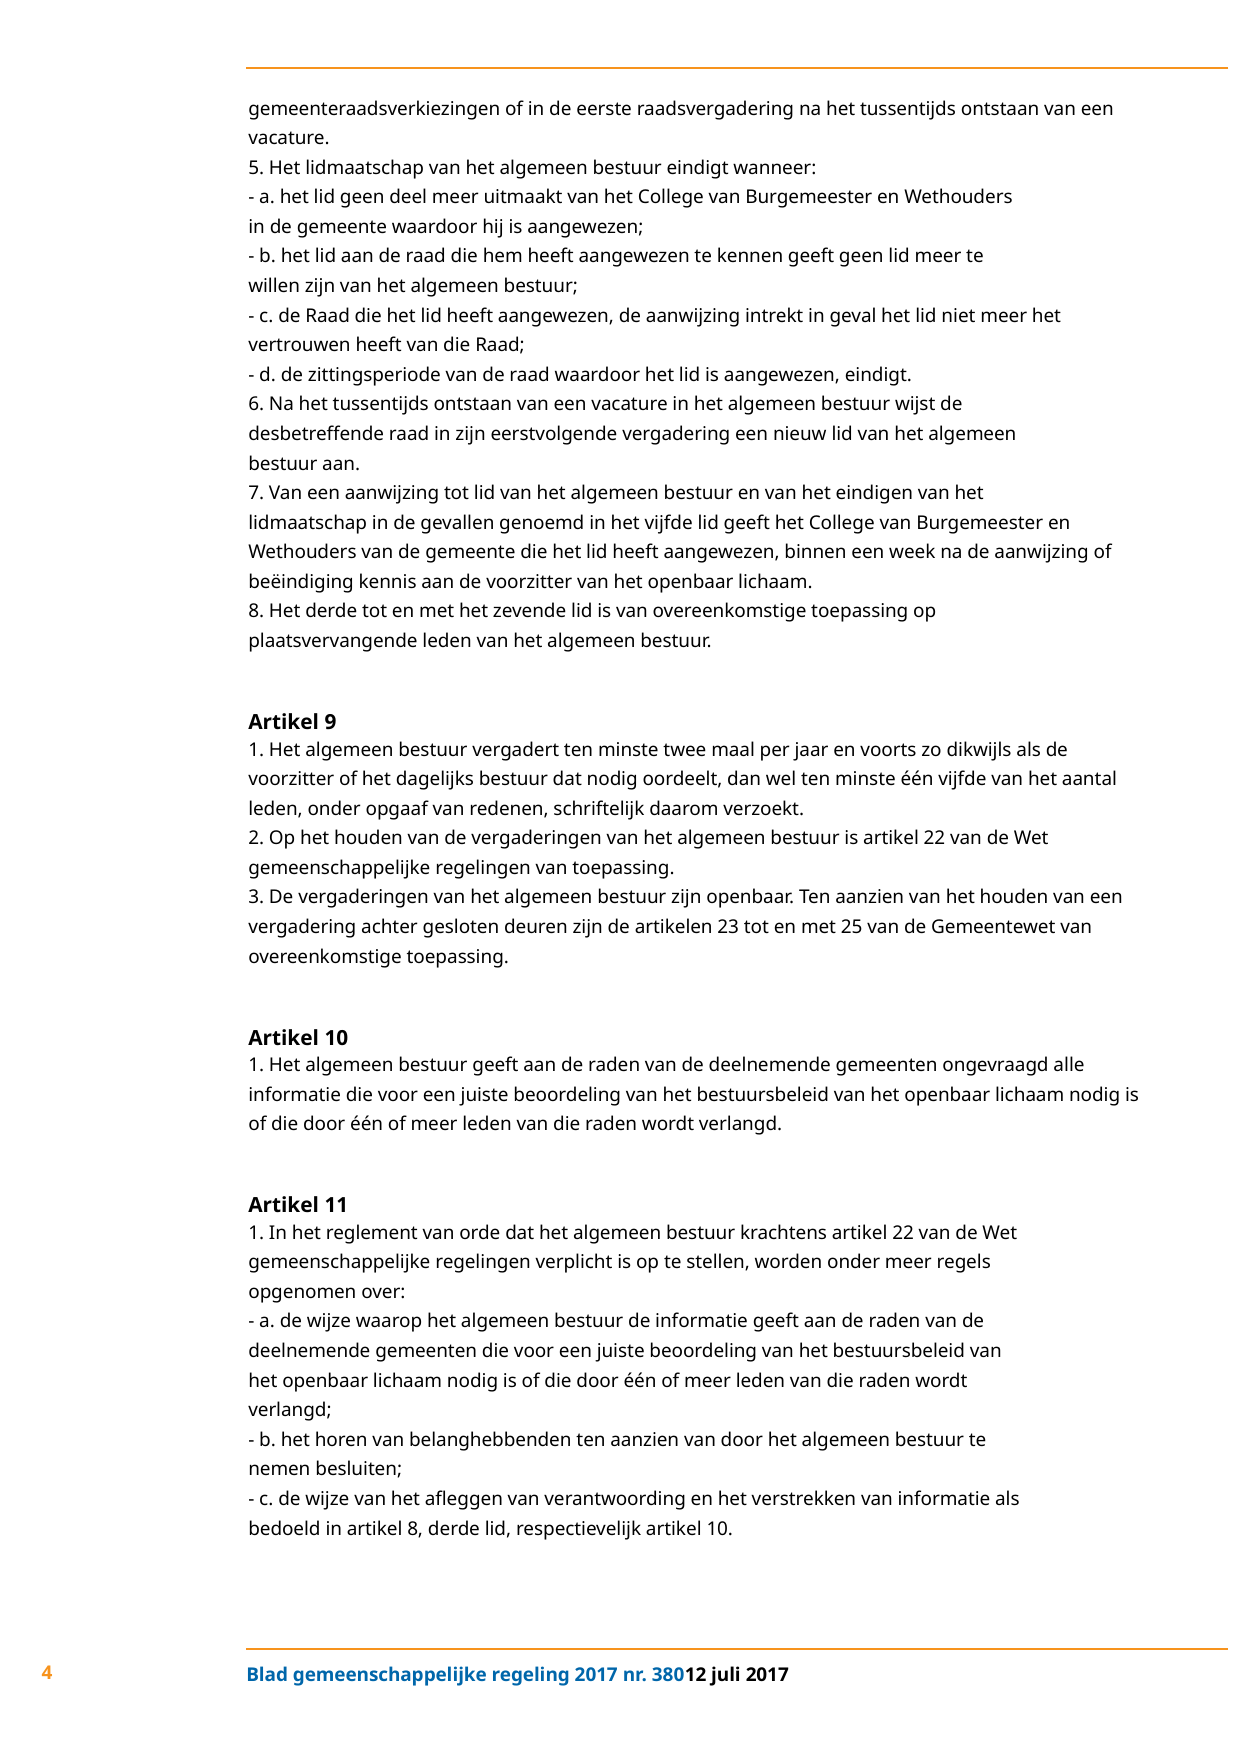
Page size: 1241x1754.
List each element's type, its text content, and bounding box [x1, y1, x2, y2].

text deelnemende gemeenten die voor een juiste beoordeling van het bestuursbeleid van [248, 1337, 1152, 1363]
text Artikel 10 [248, 1023, 1152, 1051]
text - c. de Raad die het lid heeft aangewezen, de aanwijzing intrekt in geval het lid niet meer het vertrouwen heeft van die Raad; [248, 302, 1152, 357]
text gemeenteraadsverkiezingen of in de eerste raadsvergadering na het tussentijds ontstaan van een vacature. [248, 95, 1152, 150]
text nemen besluiten; [248, 1456, 1152, 1481]
picture [41, 47, 231, 172]
text bestuur aan. [248, 450, 1152, 476]
text - b. het horen van belanghebbenden ten aanzien van door het algemeen bestuur te [248, 1426, 1152, 1452]
text Artikel 9 [248, 707, 1152, 736]
text - a. het lid geen deel meer uitmaakt van het College van Burgemeester en Wethouders [248, 183, 1152, 209]
text 8. Het derde tot en met het zevende lid is van overeenkomstige toepassing op [248, 598, 1152, 623]
text desbetreffende raad in zijn eerstvolgende vergadering een nieuw lid van het algemeen [248, 420, 1152, 446]
text 1. Het algemeen bestuur geeft aan de raden van de deelnemende gemeenten ongevraagd alle informatie die voor een juiste beoordeling van het bestuursbeleid van het openbaar lichaam nodig is of die door één of meer leden van die raden wordt verlangd. [248, 1051, 1152, 1136]
text plaatsvervangende leden van het algemeen bestuur. [248, 627, 1152, 653]
text in de gemeente waardoor hij is aangewezen; [248, 213, 1152, 239]
text 3. De vergaderingen van het algemeen bestuur zijn openbaar. Ten aanzien van het houden van een vergadering achter gesloten deuren zijn de artikelen 23 tot en met 25 van de Gemeentewet van overeenkomstige toepassing. [248, 884, 1152, 968]
text gemeenschappelijke regelingen verplicht is op te stellen, worden onder meer regels [248, 1248, 1152, 1274]
text 7. Van een aanwijzing tot lid van het algemeen bestuur en van het eindigen van het [248, 479, 1152, 505]
text 1. In het reglement van orde dat het algemeen bestuur krachtens artikel 22 van de Wet [248, 1219, 1152, 1244]
text 2. Op het houden van de vergaderingen van het algemeen bestuur is artikel 22 van de Wet gemeenschappelijke regelingen van toepassing. [248, 824, 1152, 880]
text Artikel 11 [248, 1190, 1152, 1219]
text - d. de zittingsperiode van de raad waardoor het lid is aangewezen, eindigt. [248, 361, 1152, 387]
text - a. de wijze waarop het algemeen bestuur de informatie geeft aan de raden van de [248, 1308, 1152, 1333]
text het openbaar lichaam nodig is of die door één of meer leden van die raden wordt [248, 1367, 1152, 1392]
text verlangd; [248, 1396, 1152, 1422]
text opgenomen over: [248, 1278, 1152, 1304]
text 5. Het lidmaatschap van het algemeen bestuur eindigt wanneer: [248, 154, 1152, 180]
text - b. het lid aan de raad die hem heeft aangewezen te kennen geeft geen lid meer te [248, 243, 1152, 268]
text willen zijn van het algemeen bestuur; [248, 272, 1152, 298]
text 6. Na het tussentijds ontstaan van een vacature in het algemeen bestuur wijst de [248, 391, 1152, 416]
text lidmaatschap in de gevallen genoemd in het vijfde lid geeft het College van Burgemeester en Wethouders van de gemeente die het lid heeft aangewezen, binnen een week na de aanwijzing of beëindiging kennis aan de voorzitter van het openbaar lichaam. [248, 509, 1152, 594]
text 1. Het algemeen bestuur vergadert ten minste twee maal per jaar en voorts zo dikwijls als de voorzitter of het dagelijks bestuur dat nodig oordeelt, dan wel ten minste één vijfde van het aantal leden, onder opgaaf van redenen, schriftelijk daarom verzoekt. [248, 736, 1152, 821]
text bedoeld in artikel 8, derde lid, respectievelijk artikel 10. [248, 1515, 1152, 1540]
text - c. de wijze van het afleggen van verantwoording en het verstrekken van informatie als [248, 1485, 1152, 1511]
